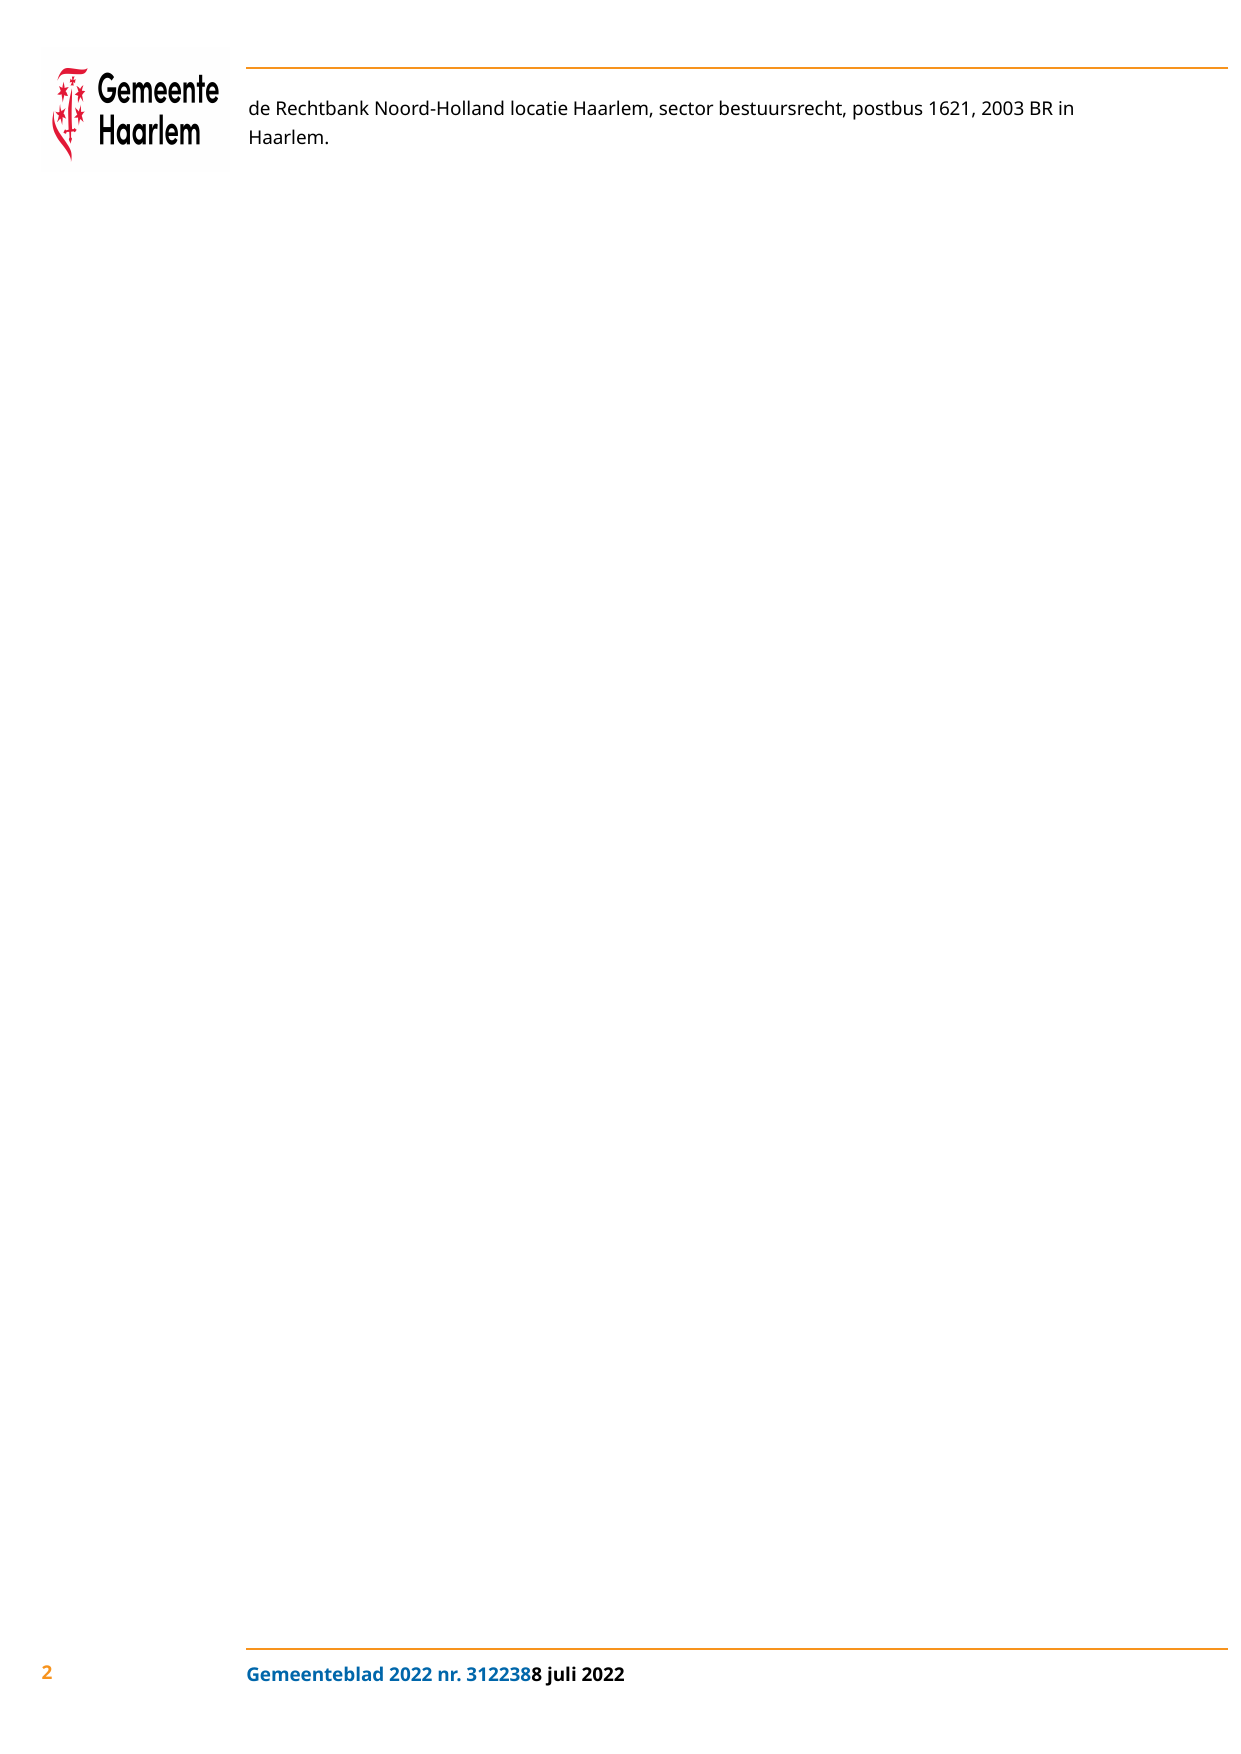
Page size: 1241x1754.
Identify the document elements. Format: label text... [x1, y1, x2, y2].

picture [41, 47, 231, 172]
text de Rechtbank Noord-Holland locatie Haarlem, sector bestuursrecht, postbus 1621, 2003 BR in Haarlem. [248, 95, 1152, 150]
